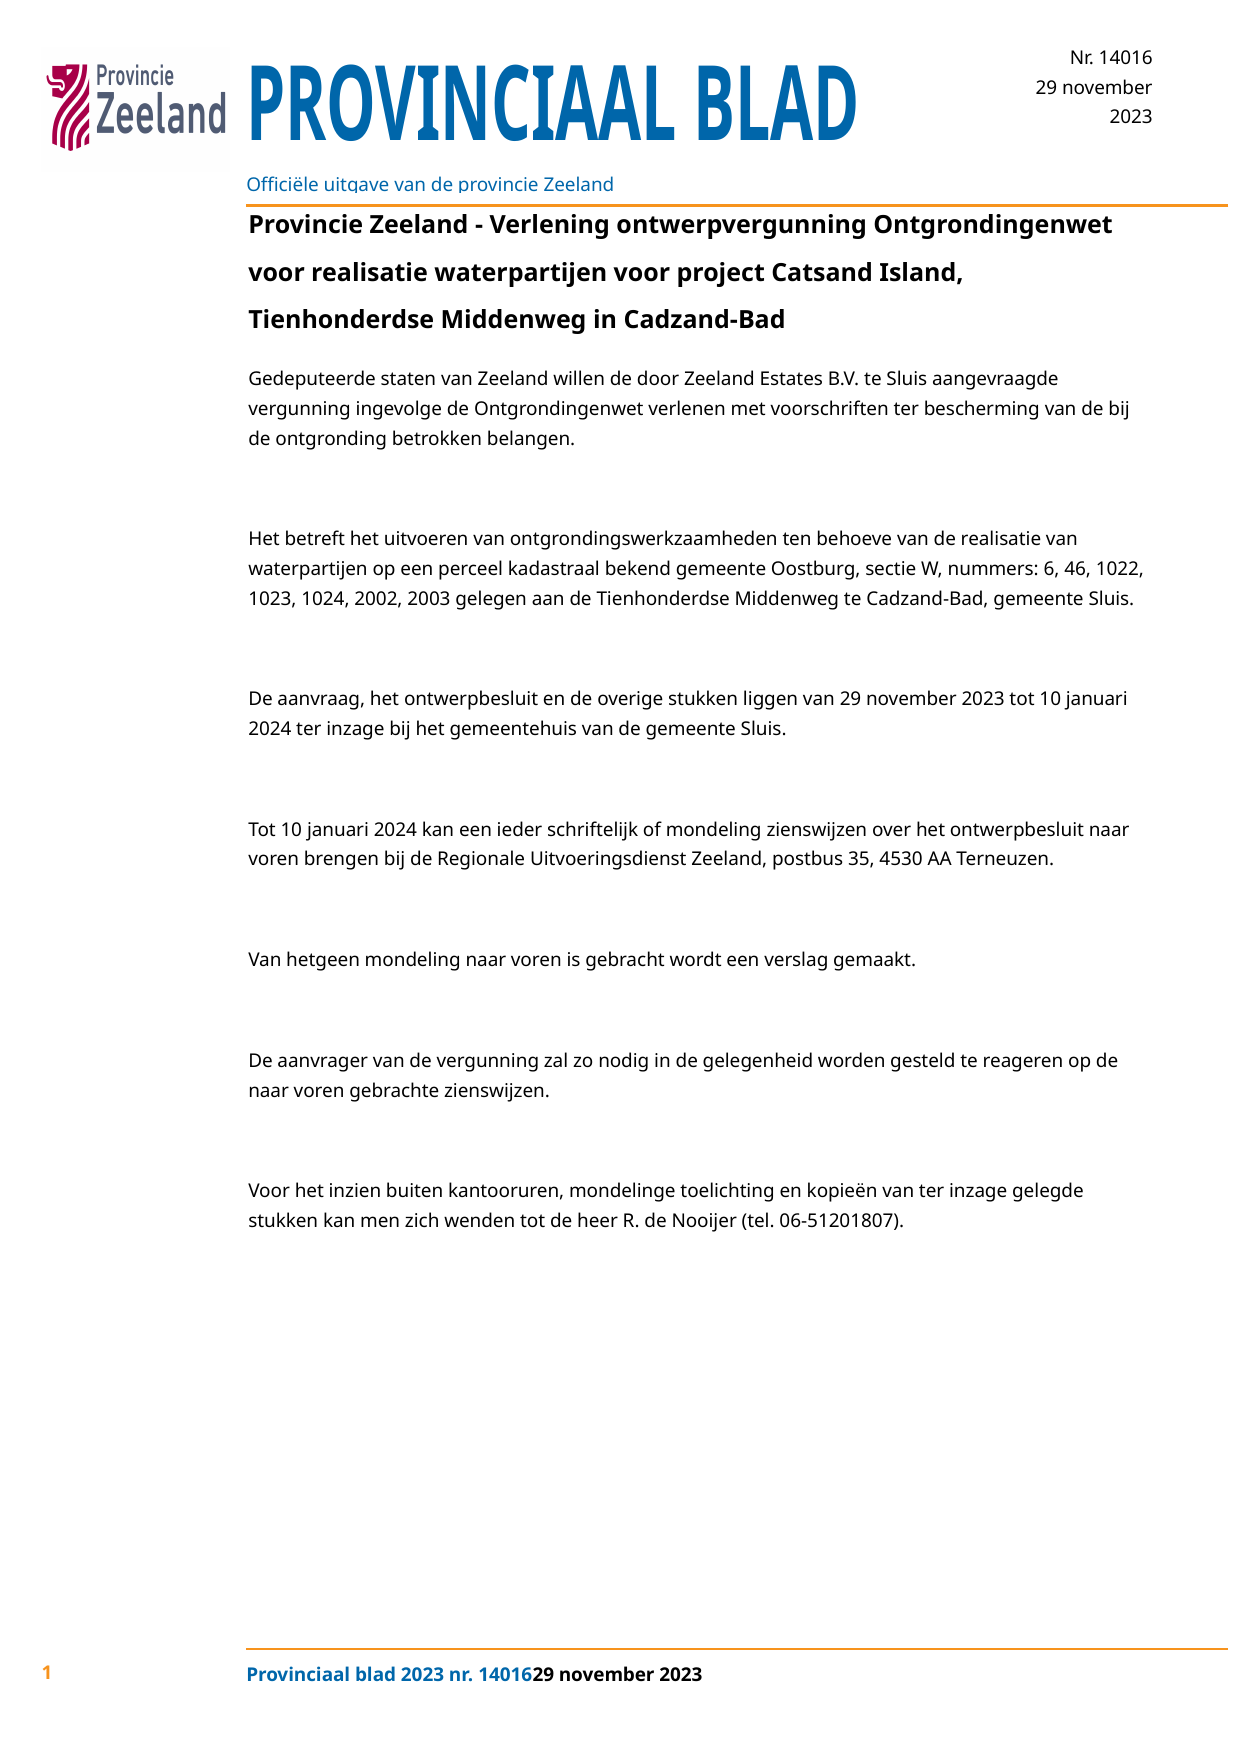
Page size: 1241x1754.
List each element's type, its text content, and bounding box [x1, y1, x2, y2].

text De aanvrager van de vergunning zal zo nodig in de gelegenheid worden gesteld te reageren op de naar voren gebrachte zienswijzen. [248, 1047, 1152, 1102]
picture [41, 47, 231, 172]
text Voor het inzien buiten kantooruren, mondelinge toelichting en kopieën van ter inzage gelegde stukken kan men zich wenden tot de heer R. de Nooijer (tel. 06-51201807). [248, 1178, 1152, 1233]
text Het betreft het uitvoeren van ontgrondingswerkzaamheden ten behoeve van de realisatie van waterpartijen op een perceel kadastraal bekend gemeente Oostburg, sectie W, nummers: 6, 46, 1022, 1023, 1024, 2002, 2003 gelegen aan de Tienhonderdse Middenweg te Cadzand-Bad, gemeente Sluis. [248, 526, 1152, 610]
text Provincie Zeeland - Verlening ontwerpvergunning Ontgrondingenwet voor realisatie waterpartijen voor project Catsand Island, Tienhonderdse Middenweg in Cadzand-Bad [248, 207, 1152, 336]
text Tot 10 januari 2024 kan een ieder schriftelijk of mondeling zienswijzen over het ontwerpbesluit naar voren brengen bij de Regionale Uitvoeringsdienst Zeeland, postbus 35, 4530 AA Terneuzen. [248, 816, 1152, 871]
text Gedeputeerde staten van Zeeland willen de door Zeeland Estates B.V. te Sluis aangevraagde vergunning ingevolge de Ontgrondingenwet verlenen met voorschriften ter bescherming van de bij de ontgronding betrokken belangen. [248, 366, 1152, 450]
text De aanvraag, het ontwerpbesluit en de overige stukken liggen van 29 november 2023 tot 10 januari 2024 ter inzage bij het gemeentehuis van de gemeente Sluis. [248, 686, 1152, 741]
text Van hetgeen mondeling naar voren is gebracht wordt een verslag gemaakt. [248, 946, 1152, 972]
